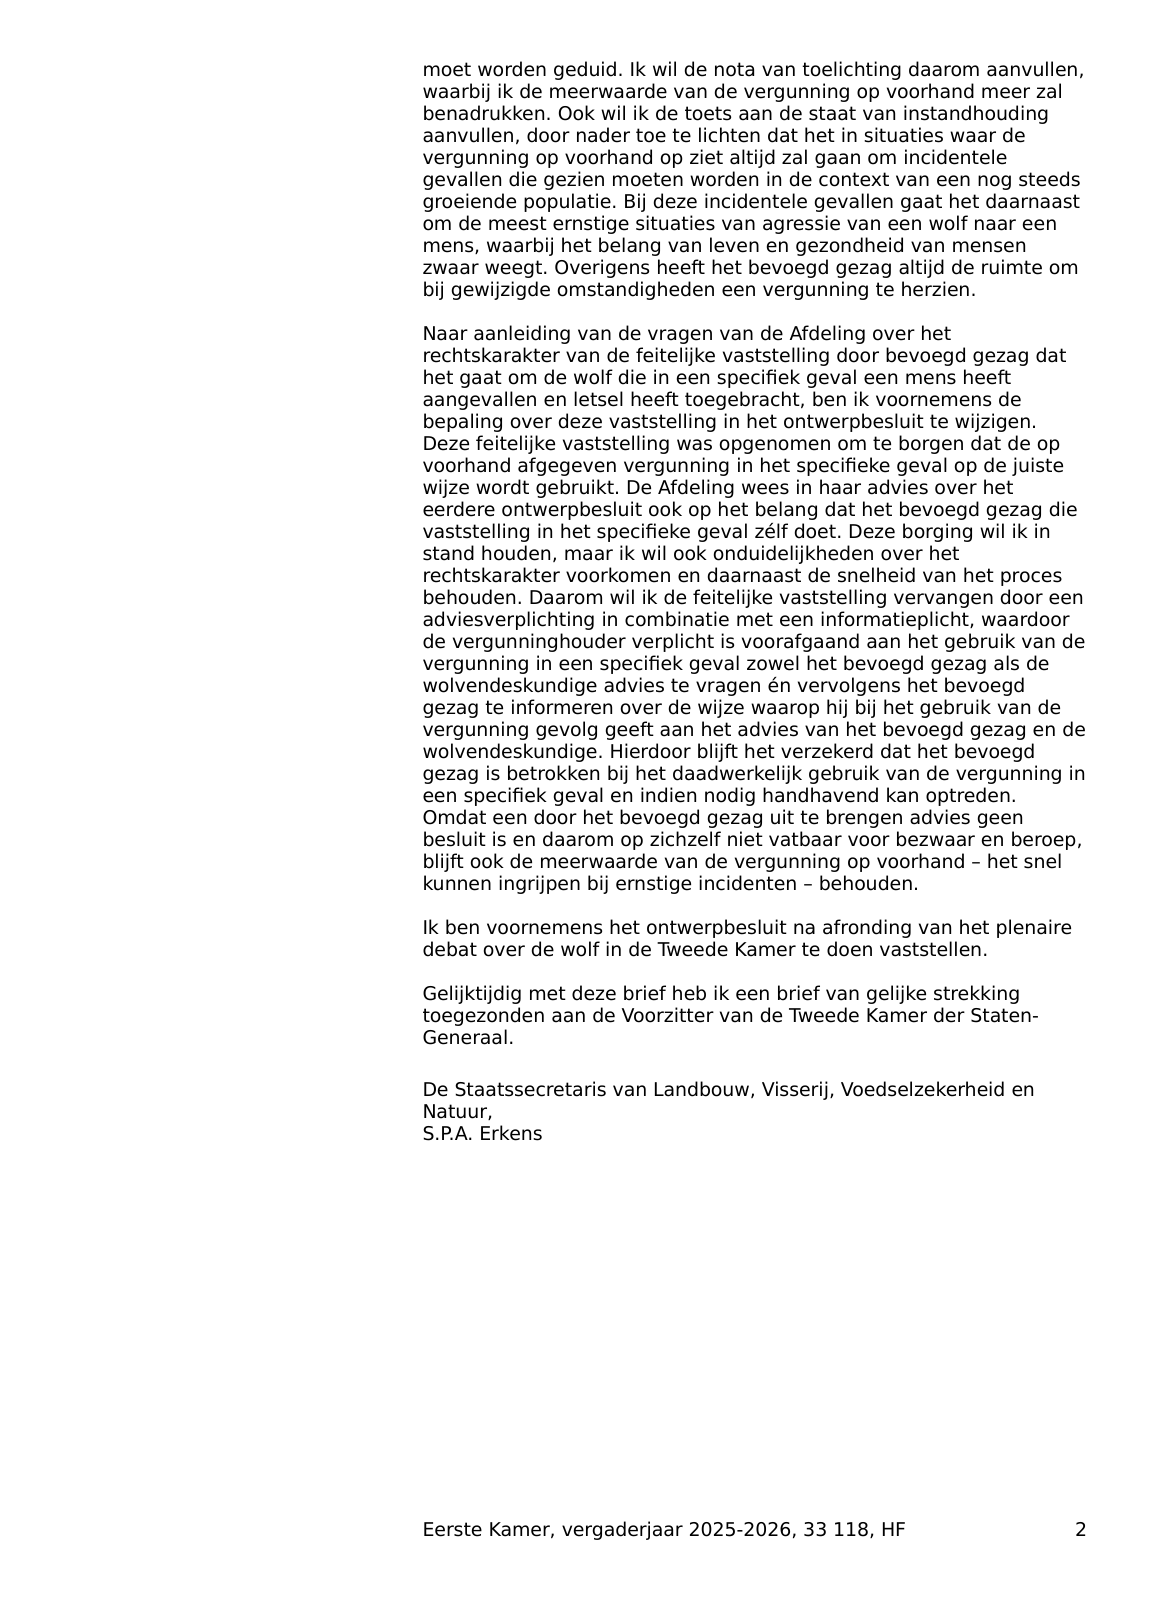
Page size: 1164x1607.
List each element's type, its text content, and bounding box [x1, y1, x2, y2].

text Naar aanleiding van de vragen van de Afdeling over het rechtskarakter van de feitelijke vaststelling door bevoegd gezag dat het gaat om de wolf die in een specifiek geval een mens heeft aangevallen en letsel heeft toegebracht, ben ik voornemens de bepaling over deze vaststelling in het ontwerpbesluit te wijzigen. Deze feitelijke vaststelling was opgenomen om te borgen dat de op voorhand afgegeven vergunning in het specifieke geval op de juiste wijze wordt gebruikt. De Afdeling wees in haar advies over het eerdere ontwerpbesluit ook op het belang dat het bevoegd gezag die vaststelling in het specifieke geval zélf doet. Deze borging wil ik in stand houden, maar ik wil ook onduidelijkheden over het rechtskarakter voorkomen en daarnaast de snelheid van het proces behouden. Daarom wil ik de feitelijke vaststelling vervangen door een adviesverplichting in combinatie met een informatieplicht, waardoor de vergunninghouder verplicht is voorafgaand aan het gebruik van de vergunning in een specifiek geval zowel het bevoegd gezag als de wolvendeskundige advies te vragen én vervolgens het bevoegd gezag te informeren over de wijze waarop hij bij het gebruik van de vergunning gevolg geeft aan het advies van het bevoegd gezag en de wolvendeskundige. Hierdoor blijft het verzekerd dat het bevoegd gezag is betrokken bij het daadwerkelijk gebruik van de vergunning in een specifiek geval en indien nodig handhavend kan optreden. Omdat een door het bevoegd gezag uit te brengen advies geen besluit is en daarom op zichzelf niet vatbaar voor bezwaar en beroep, blijft ook de meerwaarde van de vergunning op voorhand – het snel kunnen ingrijpen bij ernstige incidenten – behouden. [422, 323, 1087, 894]
text De Staatssecretaris van Landbouw, Visserij, Voedselzekerheid en Natuur, S.P.A. Erkens [422, 1079, 1087, 1145]
text Ik ben voornemens het ontwerpbesluit na afronding van het plenaire debat over de wolf in de Tweede Kamer te doen vaststellen. [422, 917, 1087, 961]
text moet worden geduid. Ik wil de nota van toelichting daarom aanvullen, waarbij ik de meerwaarde van de vergunning op voorhand meer zal benadrukken. Ook wil ik de toets aan de staat van instandhouding aanvullen, door nader toe te lichten dat het in situaties waar de vergunning op voorhand op ziet altijd zal gaan om incidentele gevallen die gezien moeten worden in de context van een nog steeds groeiende populatie. Bij deze incidentele gevallen gaat het daarnaast om de meest ernstige situaties van agressie van een wolf naar een mens, waarbij het belang van leven en gezondheid van mensen zwaar weegt. Overigens heeft het bevoegd gezag altijd de ruimte om bij gewijzigde omstandigheden een vergunning te herzien. [422, 59, 1087, 301]
text Gelijktijdig met deze brief heb ik een brief van gelijke strekking toegezonden aan de Voorzitter van de Tweede Kamer der Staten-Generaal. [422, 983, 1087, 1049]
